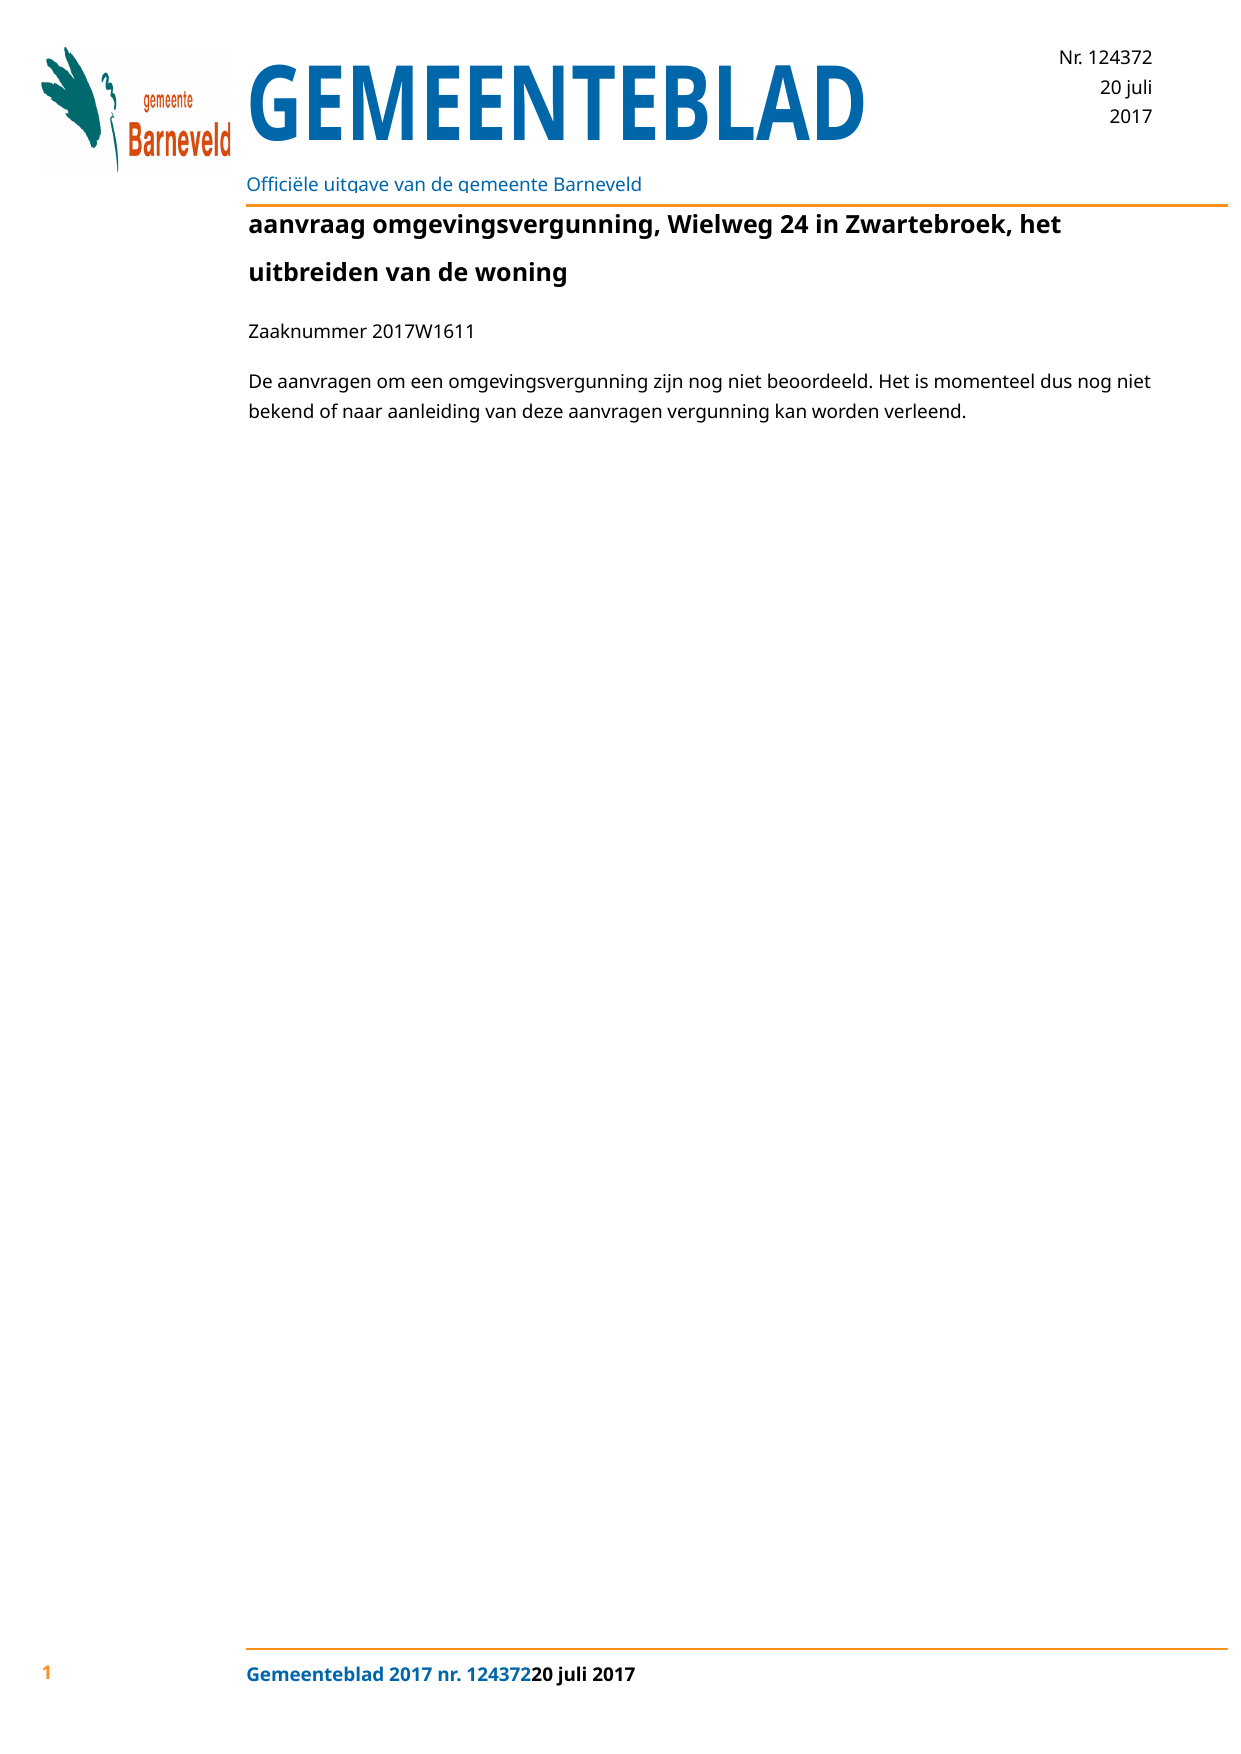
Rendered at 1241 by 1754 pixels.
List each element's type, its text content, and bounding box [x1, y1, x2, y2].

picture [41, 47, 231, 172]
text aanvraag omgevingsvergunning, Wielweg 24 in Zwartebroek, het uitbreiden van de woning [248, 207, 1152, 288]
text De aanvragen om een omgevingsvergunning zijn nog niet beoordeeld. Het is momenteel dus nog niet bekend of naar aanleiding van deze aanvragen vergunning kan worden verleend. [248, 368, 1152, 424]
text Zaaknummer 2017W1611 [248, 318, 1152, 344]
